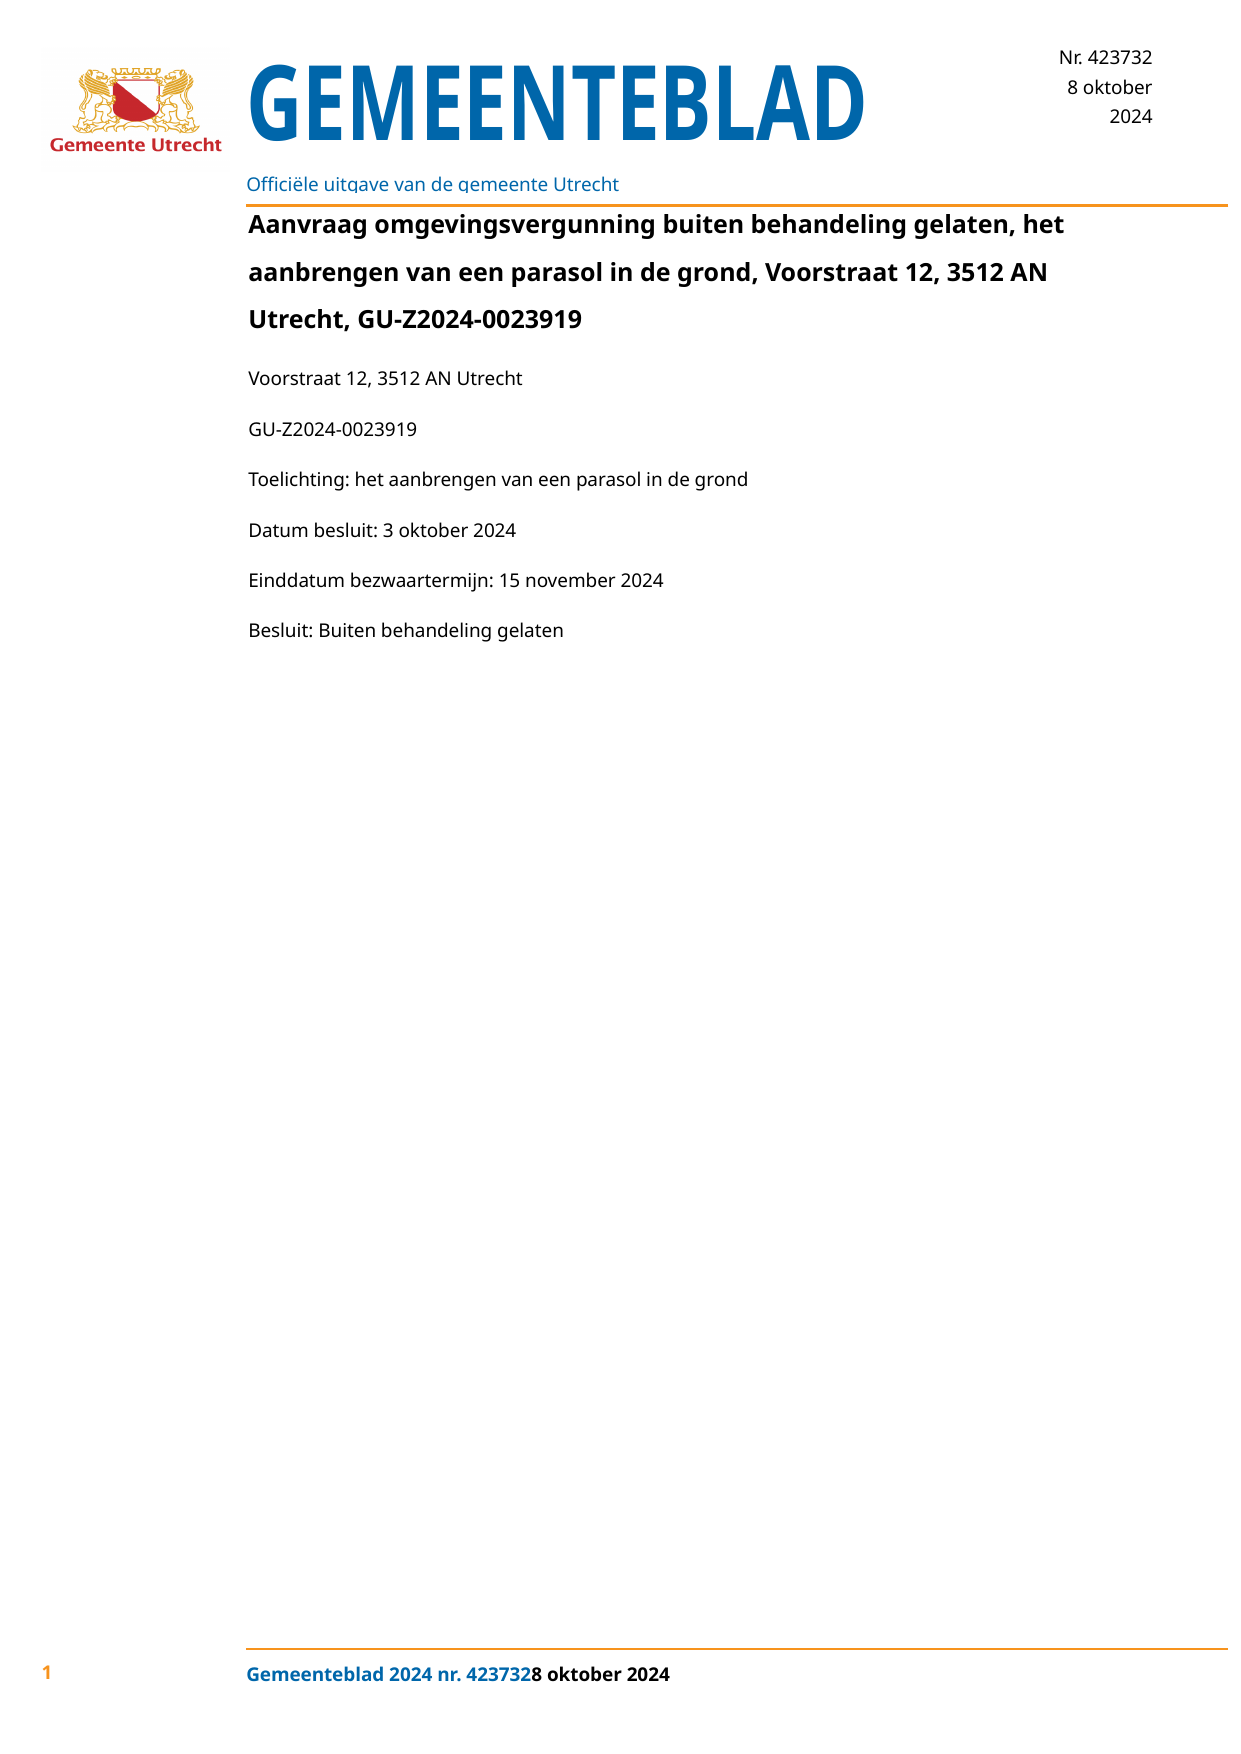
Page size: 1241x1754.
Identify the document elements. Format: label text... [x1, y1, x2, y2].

text Einddatum bezwaartermijn: 15 november 2024 [248, 567, 1152, 593]
text Datum besluit: 3 oktober 2024 [248, 517, 1152, 542]
text GU-Z2024-0023919 [248, 416, 1152, 442]
picture [41, 47, 231, 172]
text Toelichting: het aanbrengen van een parasol in de grond [248, 466, 1152, 492]
text Aanvraag omgevingsvergunning buiten behandeling gelaten, het aanbrengen van een parasol in de grond, Voorstraat 12, 3512 AN Utrecht, GU-Z2024-0023919 [248, 207, 1152, 336]
text Voorstraat 12, 3512 AN Utrecht [248, 366, 1152, 391]
text Besluit: Buiten behandeling gelaten [248, 618, 1152, 643]
